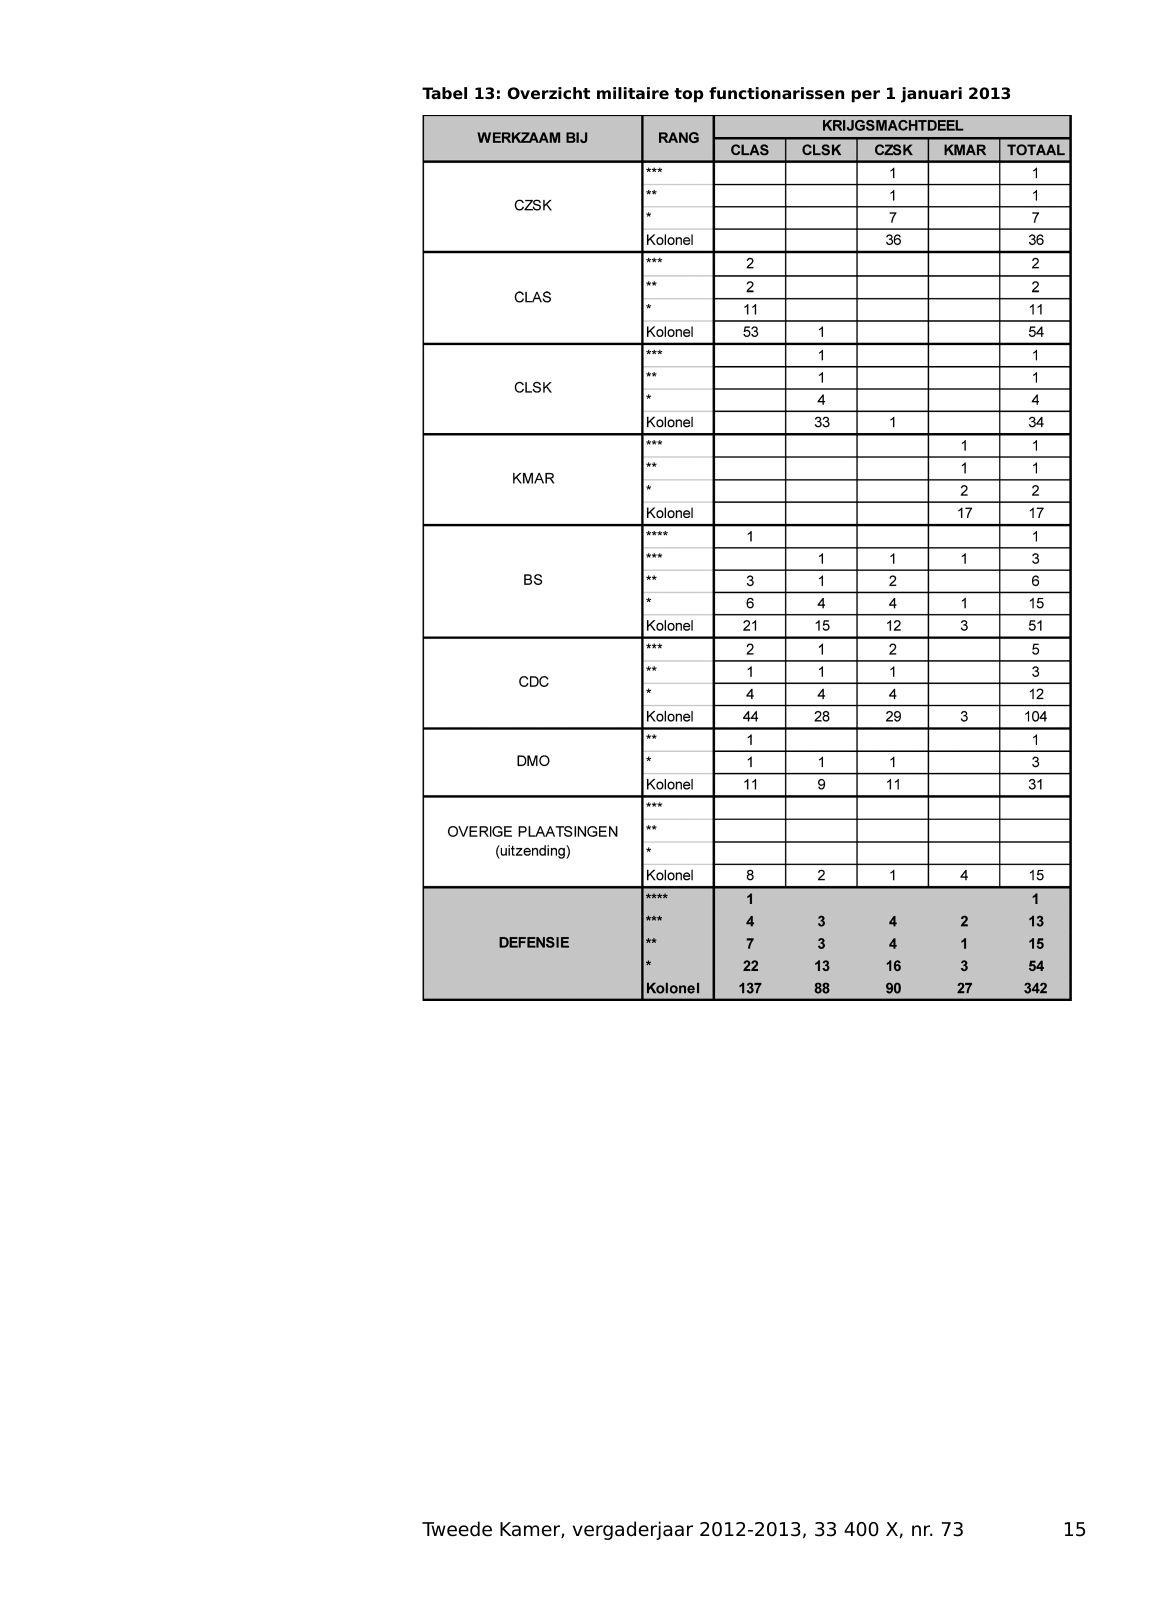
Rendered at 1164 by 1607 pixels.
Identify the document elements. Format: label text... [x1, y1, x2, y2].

text Tabel 13: Overzicht militaire top functionarissen per 1 januari 2013 [422, 85, 1072, 103]
picture [422, 115, 1072, 1001]
